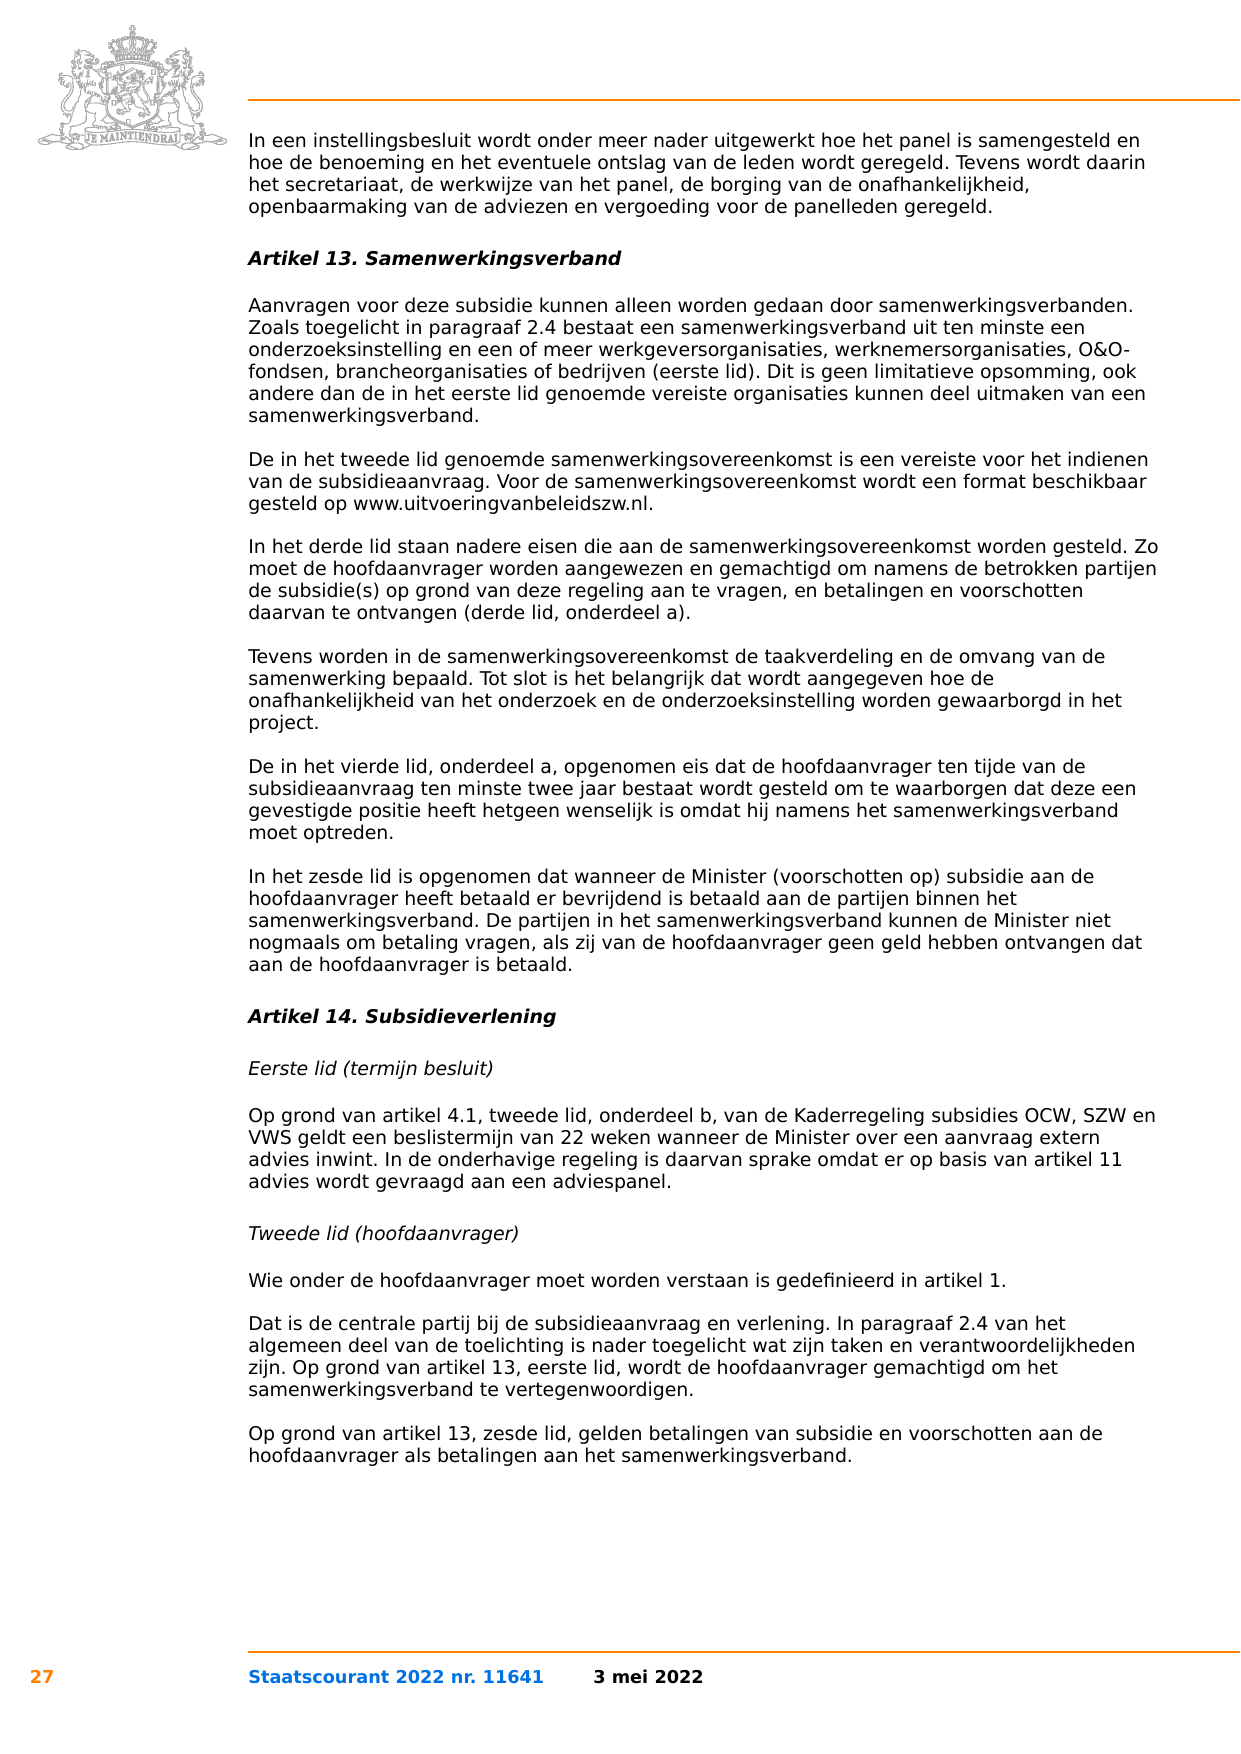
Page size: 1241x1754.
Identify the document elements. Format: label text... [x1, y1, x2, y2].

picture [38, 25, 227, 150]
text De in het vierde lid, onderdeel a, opgenomen eis dat de hoofdaanvrager ten tijde van de subsidieaanvraag ten minste twee jaar bestaat wordt gesteld om te waarborgen dat deze een gevestigde positie heeft hetgeen wenselijk is omdat hij namens het samenwerkingsverband moet optreden. [248, 756, 1163, 844]
text In het zesde lid is opgenomen dat wanneer de Minister (voorschotten op) subsidie aan de hoofdaanvrager heeft betaald er bevrijdend is betaald aan de partijen binnen het samenwerkingsverband. De partijen in het samenwerkingsverband kunnen de Minister niet nogmaals om betaling vragen, als zij van de hoofdaanvrager geen geld hebben ontvangen dat aan de hoofdaanvrager is betaald. [248, 866, 1163, 976]
text Wie onder de hoofdaanvrager moet worden verstaan is gedefinieerd in artikel 1. [248, 1269, 1163, 1291]
text In het derde lid staan nadere eisen die aan de samenwerkingsovereenkomst worden gesteld. Zo moet de hoofdaanvrager worden aangewezen en gemachtigd om namens de betrokken partijen de subsidie(s) op grond van deze regeling aan te vragen, en betalingen en voorschotten daarvan te ontvangen (derde lid, onderdeel a). [248, 536, 1163, 624]
text De in het tweede lid genoemde samenwerkingsovereenkomst is een vereiste voor het indienen van de subsidieaanvraag. Voor de samenwerkingsovereenkomst wordt een format beschikbaar gesteld op www.uitvoeringvanbeleidszw.nl. [248, 448, 1163, 514]
subtitle Artikel 14. Subsidieverlening [248, 1006, 1163, 1028]
subtitle Eerste lid (termijn besluit) [248, 1058, 1163, 1079]
text Op grond van artikel 13, zesde lid, gelden betalingen van subsidie en voorschotten aan de hoofdaanvrager als betalingen aan het samenwerkingsverband. [248, 1423, 1163, 1467]
text Op grond van artikel 4.1, tweede lid, onderdeel b, van de Kaderregeling subsidies OCW, SZW en VWS geldt een beslistermijn van 22 weken wanneer de Minister over een aanvraag extern advies inwint. In de onderhavige regeling is daarvan sprake omdat er op basis van artikel 11 advies wordt gevraagd aan een adviespanel. [248, 1104, 1163, 1192]
text Aanvragen voor deze subsidie kunnen alleen worden gedaan door samenwerkingsverbanden. Zoals toegelicht in paragraaf 2.4 bestaat een samenwerkingsverband uit ten minste een onderzoeksinstelling en een of meer werkgeversorganisaties, werknemersorganisaties, O&O-fondsen, brancheorganisaties of bedrijven (eerste lid). Dit is geen limitatieve opsomming, ook andere dan de in het eerste lid genoemde vereiste organisaties kunnen deel uitmaken van een samenwerkingsverband. [248, 295, 1163, 427]
text In een instellingsbesluit wordt onder meer nader uitgewerkt hoe het panel is samengesteld en hoe de benoeming en het eventuele ontslag van de leden wordt geregeld. Tevens wordt daarin het secretariaat, de werkwijze van het panel, de borging van de onafhankelijkheid, openbaarmaking van de adviezen en vergoeding voor de panelleden geregeld. [248, 130, 1163, 218]
subtitle Artikel 13. Samenwerkingsverband [248, 248, 1163, 270]
subtitle Tweede lid (hoofdaanvrager) [248, 1222, 1163, 1244]
text Dat is de centrale partij bij de subsidieaanvraag en verlening. In paragraaf 2.4 van het algemeen deel van de toelichting is nader toegelicht wat zijn taken en verantwoordelijkheden zijn. Op grond van artikel 13, eerste lid, wordt de hoofdaanvrager gemachtigd om het samenwerkingsverband te vertegenwoordigen. [248, 1313, 1163, 1401]
text Tevens worden in de samenwerkingsovereenkomst de taakverdeling en de omvang van de samenwerking bepaald. Tot slot is het belangrijk dat wordt aangegeven hoe de onafhankelijkheid van het onderzoek en de onderzoeksinstelling worden gewaarborgd in het project. [248, 646, 1163, 734]
